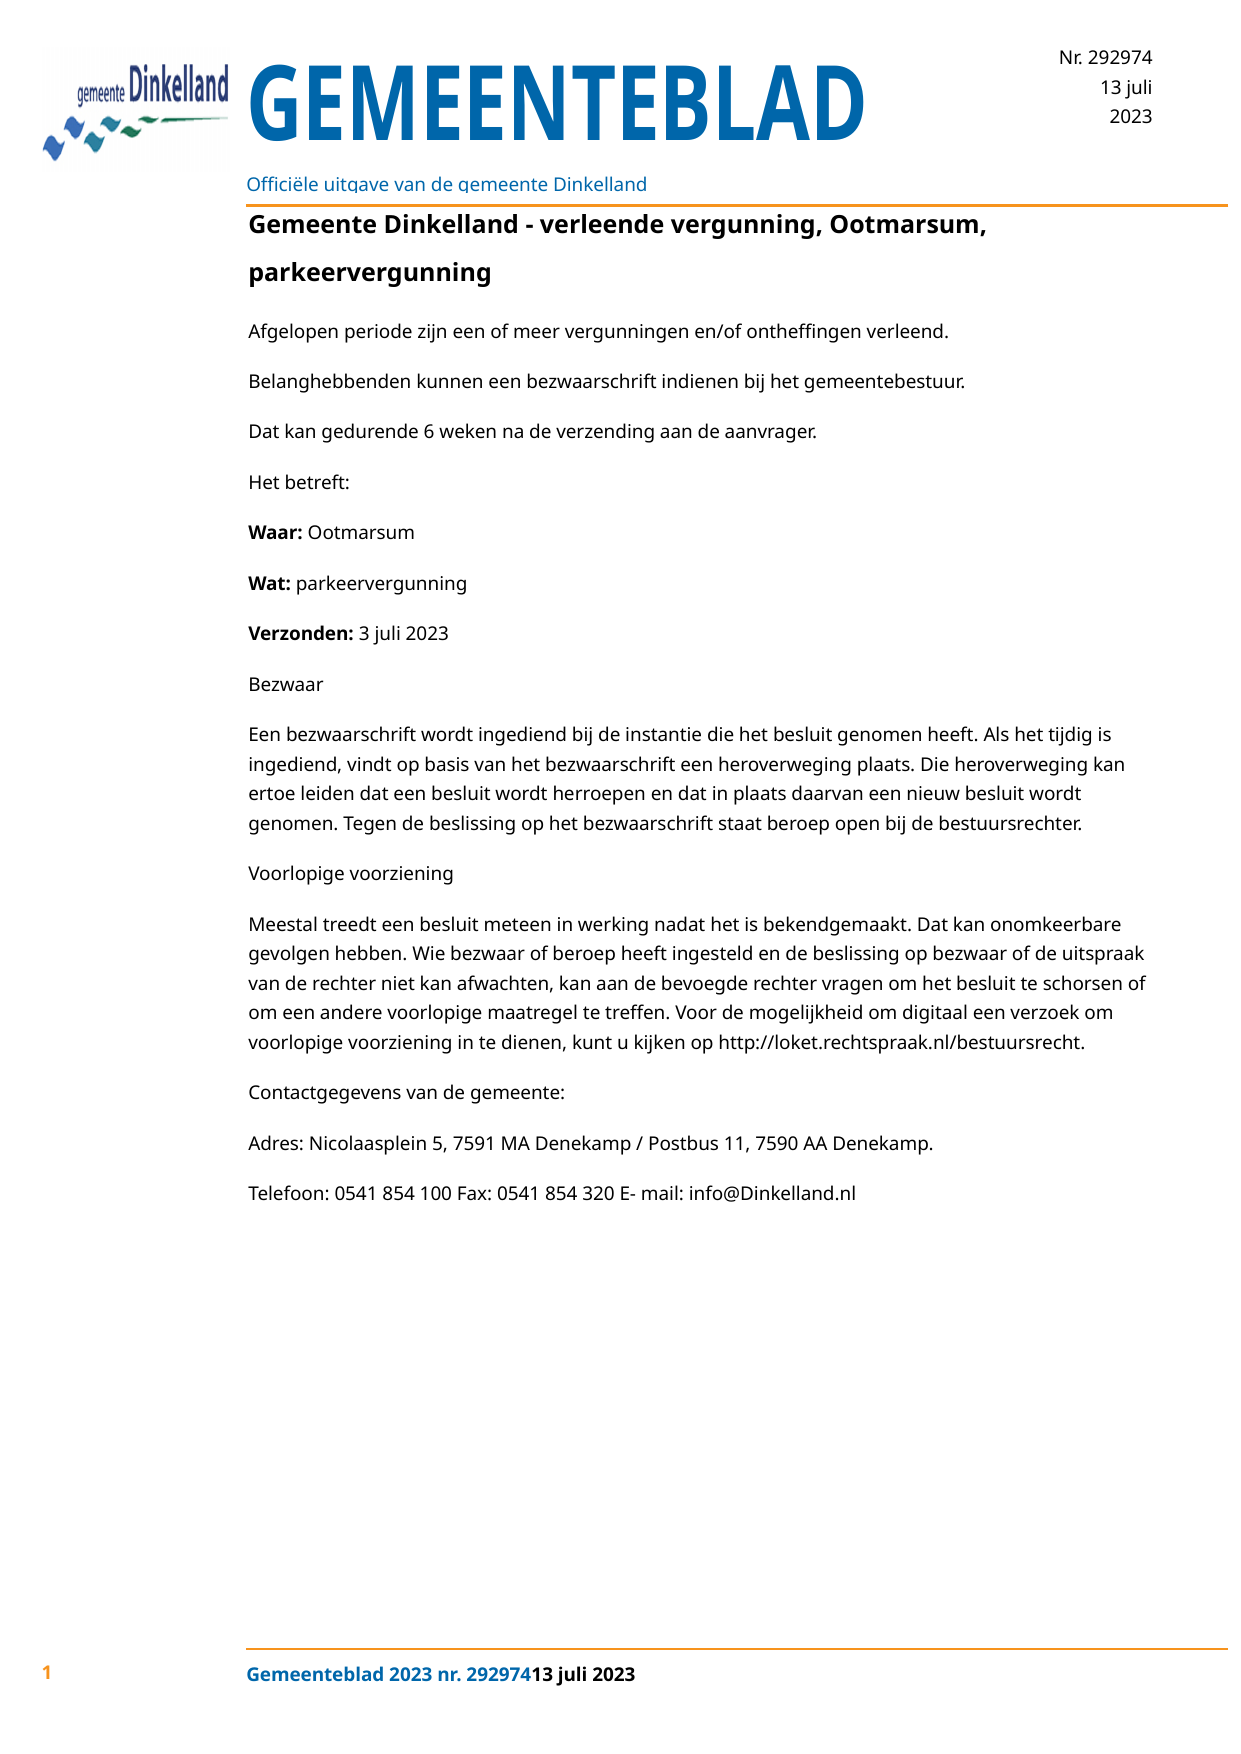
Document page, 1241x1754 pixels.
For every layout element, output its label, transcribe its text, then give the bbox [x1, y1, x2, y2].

text Afgelopen periode zijn een of meer vergunningen en/of ontheffingen verleend. [248, 318, 1152, 344]
text Gemeente Dinkelland - verleende vergunning, Ootmarsum, parkeervergunning [248, 207, 1152, 288]
text Verzonden: 3 juli 2023 [248, 620, 1152, 646]
text Contactgegevens van de gemeente: [248, 1079, 1152, 1105]
text Dat kan gedurende 6 weken na de verzending aan de aanvrager. [248, 419, 1152, 444]
picture [41, 47, 231, 172]
text Telefoon: 0541 854 100 Fax: 0541 854 320 E- mail: info@Dinkelland.nl [248, 1180, 1152, 1206]
text Wat: parkeervergunning [248, 570, 1152, 596]
text Voorlopige voorziening [248, 860, 1152, 886]
text Een bezwaarschrift wordt ingediend bij de instantie die het besluit genomen heeft. Als het tijdig is ingediend, vindt op basis van het bezwaarschrift een heroverweging plaats. Die heroverweging kan ertoe leiden dat een besluit wordt herroepen en dat in plaats daarvan een nieuw besluit wordt genomen. Tegen de beslissing op het bezwaarschrift staat beroep open bij de bestuursrechter. [248, 721, 1152, 836]
text Meestal treedt een besluit meteen in werking nadat het is bekendgemaakt. Dat kan onomkeerbare gevolgen hebben. Wie bezwaar of beroep heeft ingesteld en de beslissing op bezwaar of de uitspraak van de rechter niet kan afwachten, kan aan de bevoegde rechter vragen om het besluit te schorsen of om een andere voorlopige maatregel te treffen. Voor de mogelijkheid om digitaal een verzoek om voorlopige voorziening in te dienen, kunt u kijken op http://loket.rechtspraak.nl/bestuursrecht. [248, 911, 1152, 1055]
text Adres: Nicolaasplein 5, 7591 MA Denekamp / Postbus 11, 7590 AA Denekamp. [248, 1130, 1152, 1156]
text Belanghebbenden kunnen een bezwaarschrift indienen bij het gemeentebestuur. [248, 368, 1152, 394]
text Waar: Ootmarsum [248, 519, 1152, 545]
text Het betreft: [248, 469, 1152, 495]
text Bezwaar [248, 671, 1152, 697]
